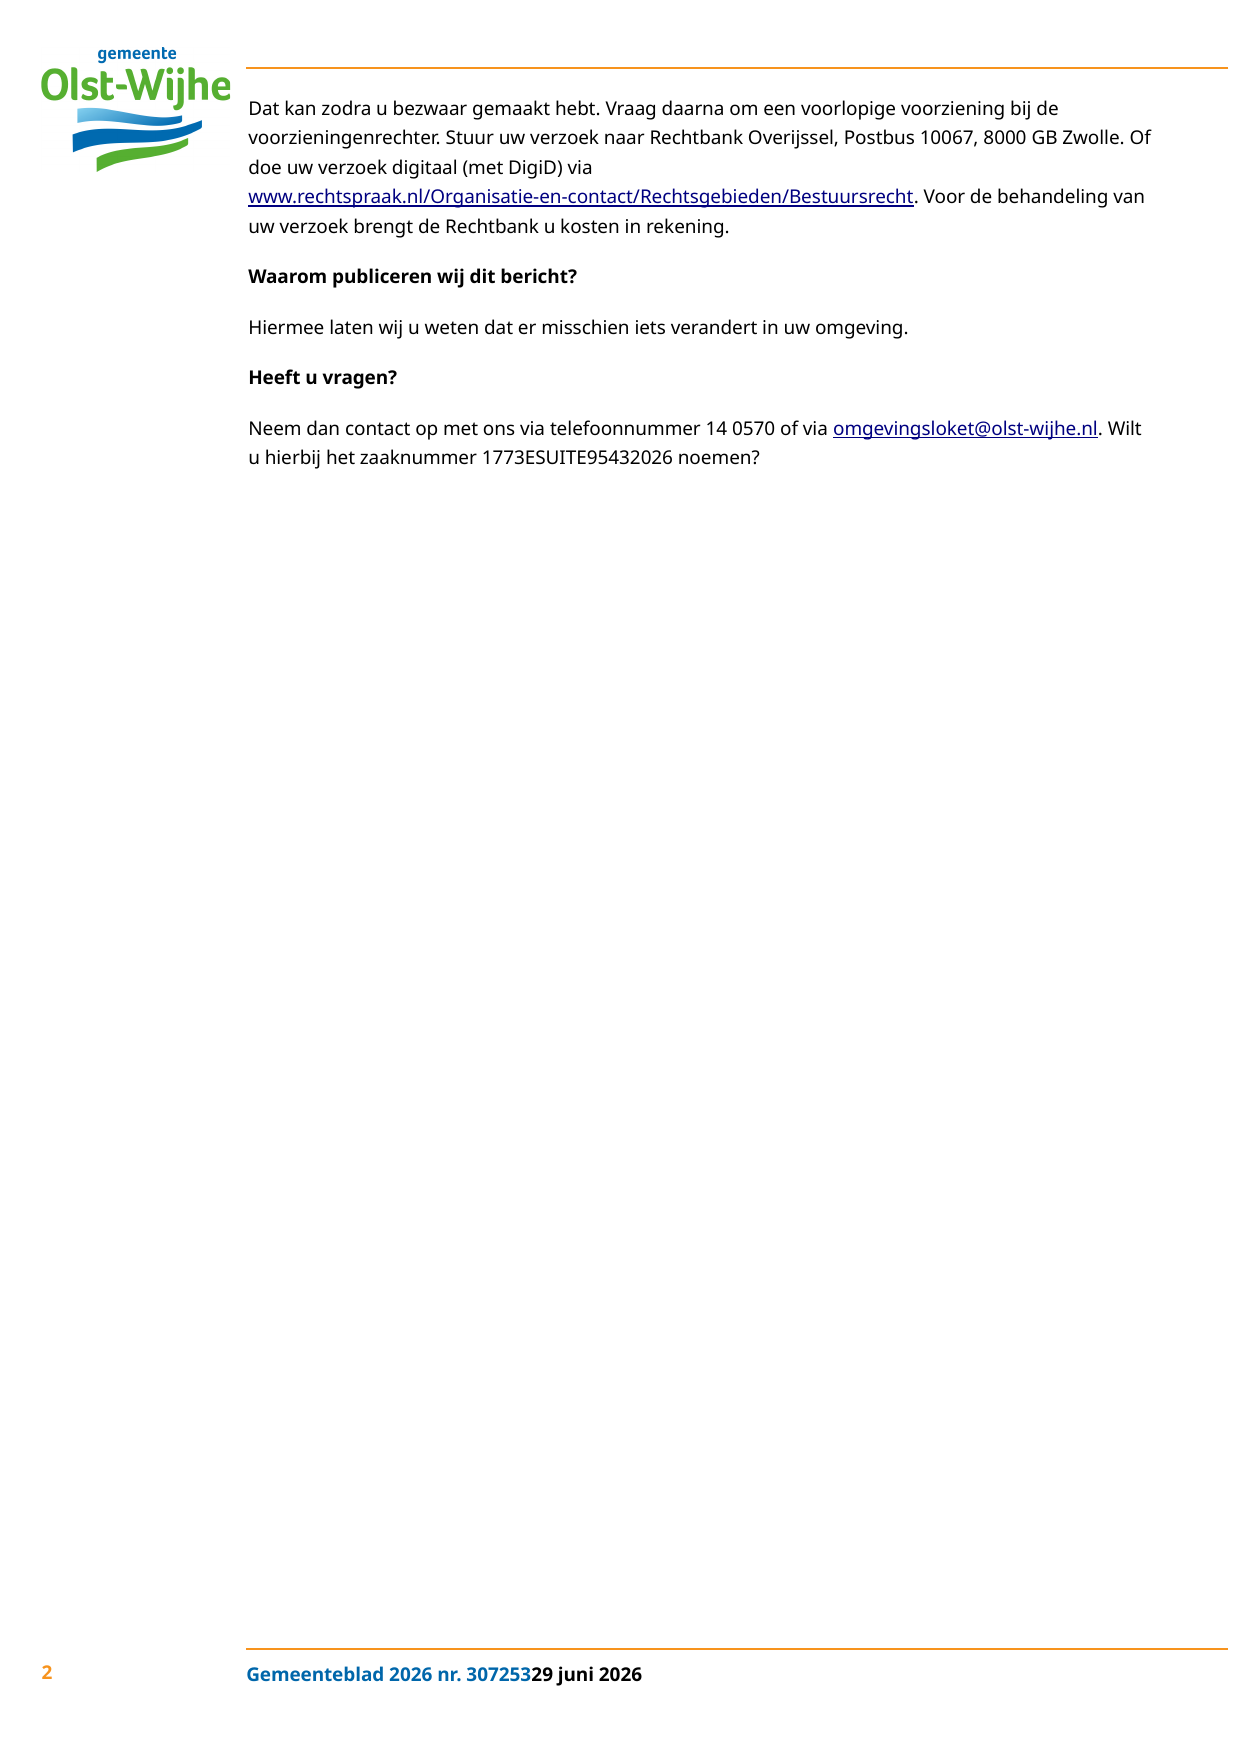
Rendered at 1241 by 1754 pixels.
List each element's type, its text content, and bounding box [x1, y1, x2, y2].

text Waarom publiceren wij dit bericht? [248, 263, 1152, 289]
text Heeft u vragen? [248, 364, 1152, 390]
picture [41, 47, 231, 172]
text Neem dan contact op met ons via telefoonnummer 14 0570 of via omgevingsloket@olst-wijhe.nl. Wilt u hierbij het zaaknummer 1773ESUITE95432026 noemen? [248, 415, 1152, 470]
text Dat kan zodra u bezwaar gemaakt hebt. Vraag daarna om een voorlopige voorziening bij de voorzieningenrechter. Stuur uw verzoek naar Rechtbank Overijssel, Postbus 10067, 8000 GB Zwolle. Of doe uw verzoek digitaal (met DigiD) via www.rechtspraak.nl/Organisatie-en-contact/Rechtsgebieden/Bestuursrecht. Voor de behandeling van uw verzoek brengt de Rechtbank u kosten in rekening. [248, 95, 1152, 239]
text Hiermee laten wij u weten dat er misschien iets verandert in uw omgeving. [248, 314, 1152, 340]
